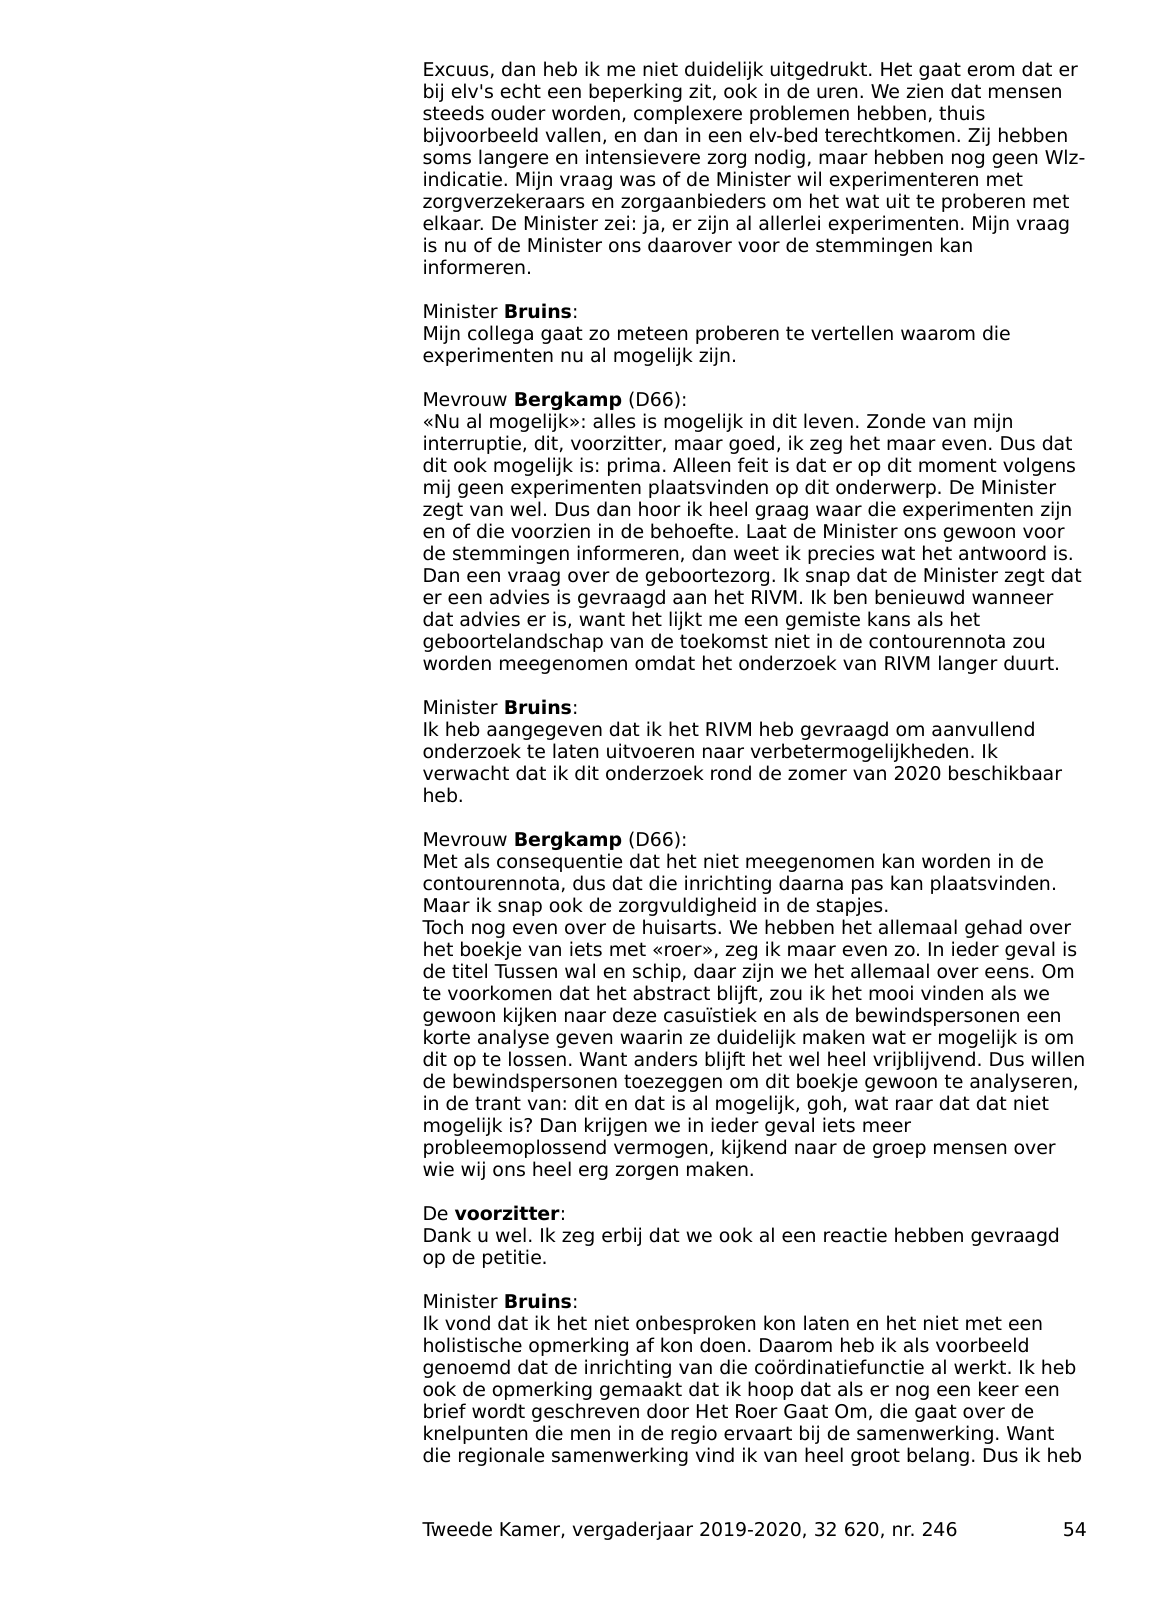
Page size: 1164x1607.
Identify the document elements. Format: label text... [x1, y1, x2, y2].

text De voorzitter: [422, 1203, 1087, 1225]
text Mevrouw Bergkamp (D66): [422, 829, 1087, 851]
text Ik vond dat ik het niet onbesproken kon laten en het niet met een holistische opmerking af kon doen. Daarom heb ik als voorbeeld genoemd dat de inrichting van die coördinatiefunctie al werkt. Ik heb ook de opmerking gemaakt dat ik hoop dat als er nog een keer een brief wordt geschreven door Het Roer Gaat Om, die gaat over de knelpunten die men in de regio ervaart bij de samenwerking. Want die regionale samenwerking vind ik van heel groot belang. Dus ik heb [422, 1313, 1087, 1467]
text Minister Bruins: [422, 1291, 1087, 1313]
text Dank u wel. Ik zeg erbij dat we ook al een reactie hebben gevraagd op de petitie. [422, 1225, 1087, 1269]
text Ik heb aangegeven dat ik het RIVM heb gevraagd om aanvullend onderzoek te laten uitvoeren naar verbetermogelijkheden. Ik verwacht dat ik dit onderzoek rond de zomer van 2020 beschikbaar heb. [422, 719, 1087, 807]
text Toch nog even over de huisarts. We hebben het allemaal gehad over het boekje van iets met «roer», zeg ik maar even zo. In ieder geval is de titel Tussen wal en schip, daar zijn we het allemaal over eens. Om te voorkomen dat het abstract blijft, zou ik het mooi vinden als we gewoon kijken naar deze casuïstiek en als de bewindspersonen een korte analyse geven waarin ze duidelijk maken wat er mogelijk is om dit op te lossen. Want anders blijft het wel heel vrijblijvend. Dus willen de bewindspersonen toezeggen om dit boekje gewoon te analyseren, in de trant van: dit en dat is al mogelijk, goh, wat raar dat dat niet mogelijk is? Dan krijgen we in ieder geval iets meer probleemoplossend vermogen, kijkend naar de groep mensen over wie wij ons heel erg zorgen maken. [422, 917, 1087, 1181]
text Minister Bruins: [422, 301, 1087, 323]
text Dan een vraag over de geboortezorg. Ik snap dat de Minister zegt dat er een advies is gevraagd aan het RIVM. Ik ben benieuwd wanneer dat advies er is, want het lijkt me een gemiste kans als het geboortelandschap van de toekomst niet in de contourennota zou worden meegenomen omdat het onderzoek van RIVM langer duurt. [422, 565, 1087, 675]
text Minister Bruins: [422, 697, 1087, 719]
text «Nu al mogelijk»: alles is mogelijk in dit leven. Zonde van mijn interruptie, dit, voorzitter, maar goed, ik zeg het maar even. Dus dat dit ook mogelijk is: prima. Alleen feit is dat er op dit moment volgens mij geen experimenten plaatsvinden op dit onderwerp. De Minister zegt van wel. Dus dan hoor ik heel graag waar die experimenten zijn en of die voorzien in de behoefte. Laat de Minister ons gewoon voor de stemmingen informeren, dan weet ik precies wat het antwoord is. [422, 411, 1087, 565]
text Mevrouw Bergkamp (D66): [422, 389, 1087, 411]
text Met als consequentie dat het niet meegenomen kan worden in de contourennota, dus dat die inrichting daarna pas kan plaatsvinden. Maar ik snap ook de zorgvuldigheid in de stapjes. [422, 851, 1087, 917]
text Excuus, dan heb ik me niet duidelijk uitgedrukt. Het gaat erom dat er bij elv's echt een beperking zit, ook in de uren. We zien dat mensen steeds ouder worden, complexere problemen hebben, thuis bijvoorbeeld vallen, en dan in een elv-bed terechtkomen. Zij hebben soms langere en intensievere zorg nodig, maar hebben nog geen Wlz-indicatie. Mijn vraag was of de Minister wil experimenteren met zorgverzekeraars en zorgaanbieders om het wat uit te proberen met elkaar. De Minister zei: ja, er zijn al allerlei experimenten. Mijn vraag is nu of de Minister ons daarover voor de stemmingen kan informeren. [422, 59, 1087, 279]
text Mijn collega gaat zo meteen proberen te vertellen waarom die experimenten nu al mogelijk zijn. [422, 323, 1087, 367]
